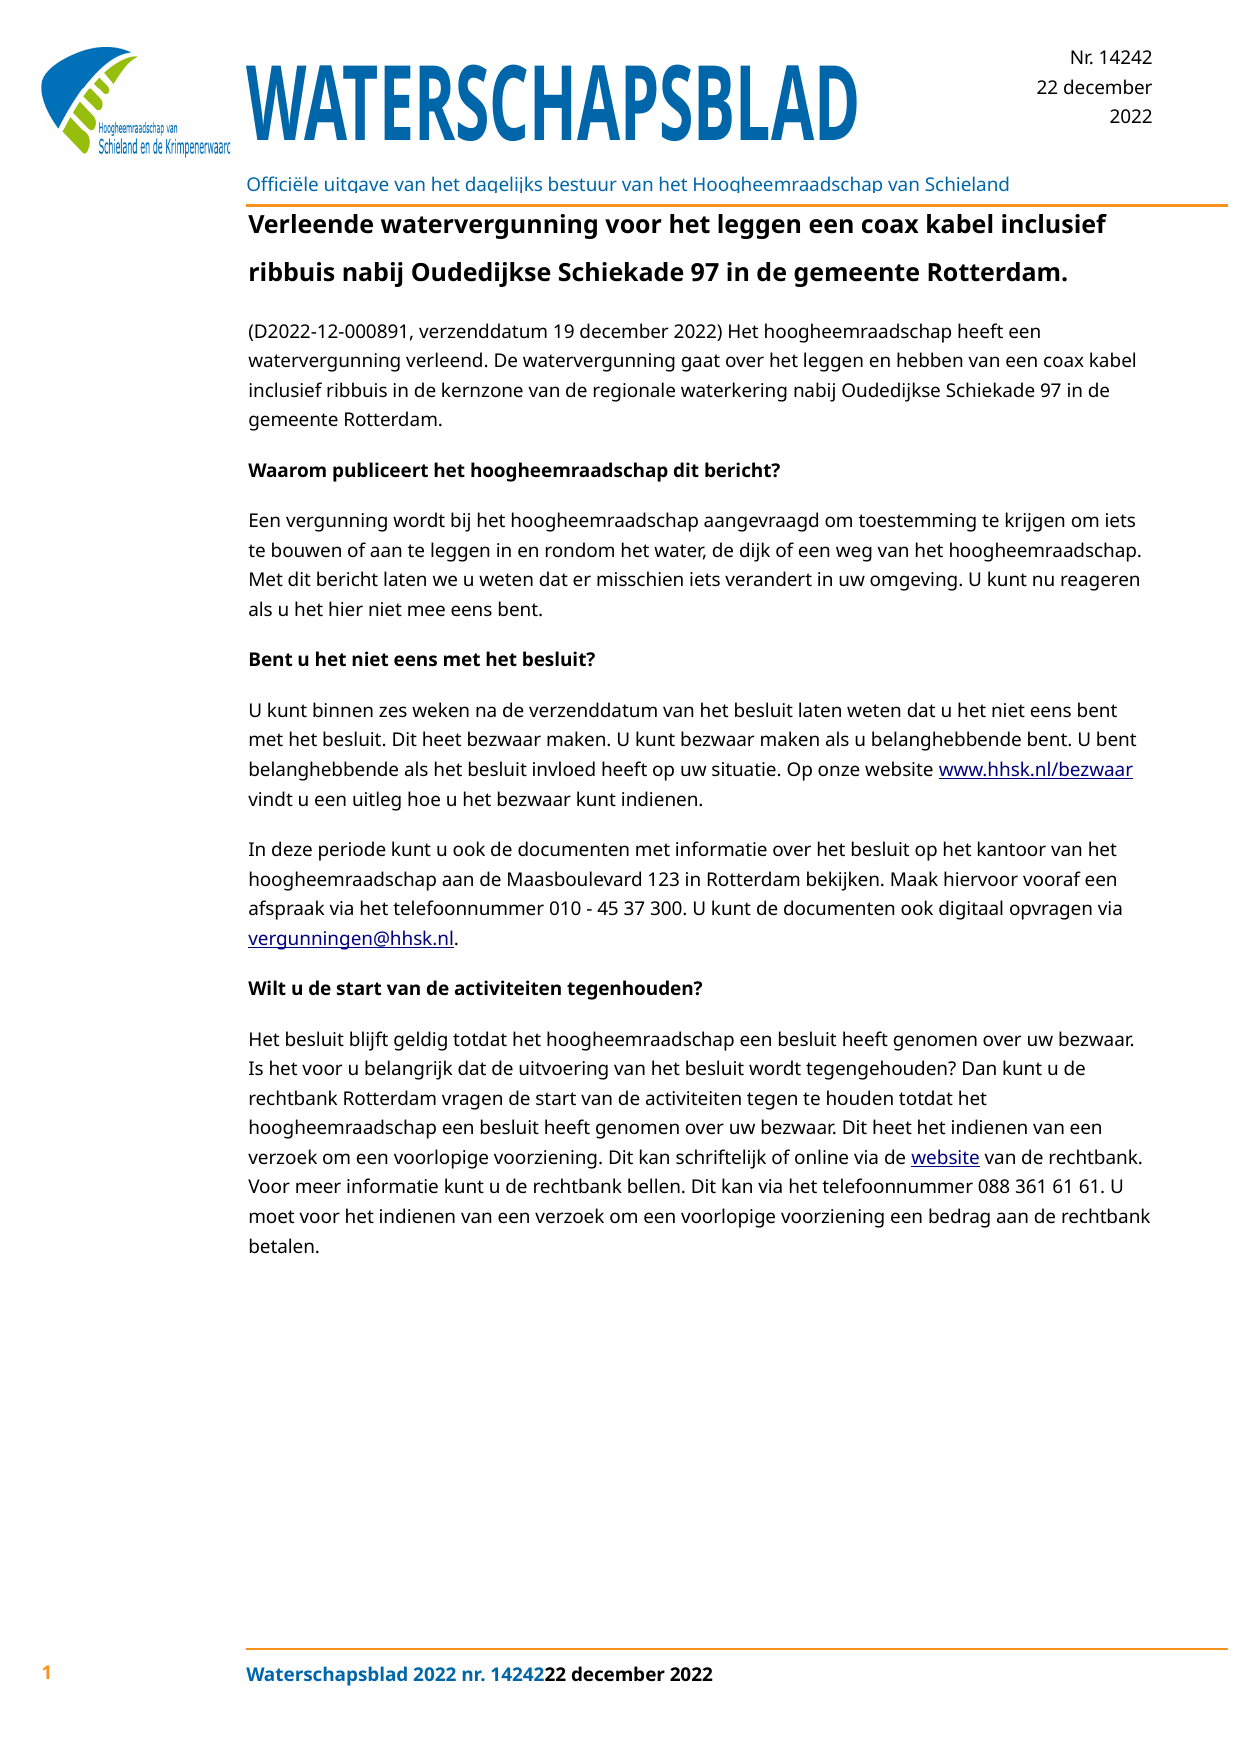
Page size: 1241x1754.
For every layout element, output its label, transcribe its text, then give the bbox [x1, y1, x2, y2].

text (D2022-12-000891, verzenddatum 19 december 2022) Het hoogheemraadschap heeft een watervergunning verleend. De watervergunning gaat over het leggen en hebben van een coax kabel inclusief ribbuis in de kernzone van de regionale waterkering nabij Oudedijkse Schiekade 97 in de gemeente Rotterdam. [248, 318, 1152, 432]
text U kunt binnen zes weken na de verzenddatum van het besluit laten weten dat u het niet eens bent met het besluit. Dit heet bezwaar maken. U kunt bezwaar maken als u belanghebbende bent. U bent belanghebbende als het besluit invloed heeft op uw situatie. Op onze website www.hhsk.nl/bezwaar vindt u een uitleg hoe u het bezwaar kunt indienen. [248, 697, 1152, 812]
text Wilt u de start van de activiteiten tegenhouden? [248, 975, 1152, 1001]
picture [41, 47, 231, 172]
text In deze periode kunt u ook de documenten met informatie over het besluit op het kantoor van het hoogheemraadschap aan de Maasboulevard 123 in Rotterdam bekijken. Maak hiervoor vooraf een afspraak via het telefoonnummer 010 - 45 37 300. U kunt de documenten ook digitaal opvragen via vergunningen@hhsk.nl. [248, 836, 1152, 951]
text Waarom publiceert het hoogheemraadschap dit bericht? [248, 457, 1152, 483]
text Bent u het niet eens met het besluit? [248, 647, 1152, 672]
text Een vergunning wordt bij het hoogheemraadschap aangevraagd om toestemming te krijgen om iets te bouwen of aan te leggen in en rondom het water, de dijk of een weg van het hoogheemraadschap. Met dit bericht laten we u weten dat er misschien iets verandert in uw omgeving. U kunt nu reageren als u het hier niet mee eens bent. [248, 507, 1152, 622]
text Het besluit blijft geldig totdat het hoogheemraadschap een besluit heeft genomen over uw bezwaar. Is het voor u belangrijk dat de uitvoering van het besluit wordt tegengehouden? Dan kunt u de rechtbank Rotterdam vragen de start van de activiteiten tegen te houden totdat het hoogheemraadschap een besluit heeft genomen over uw bezwaar. Dit heet het indienen van een verzoek om een voorlopige voorziening. Dit kan schriftelijk of online via de website van de rechtbank. Voor meer informatie kunt u de rechtbank bellen. Dit kan via het telefoonnummer 088 361 61 61. U moet voor het indienen van een verzoek om een voorlopige voorziening een bedrag aan de rechtbank betalen. [248, 1026, 1152, 1259]
text Verleende watervergunning voor het leggen een coax kabel inclusief ribbuis nabij Oudedijkse Schiekade 97 in de gemeente Rotterdam. [248, 207, 1152, 288]
